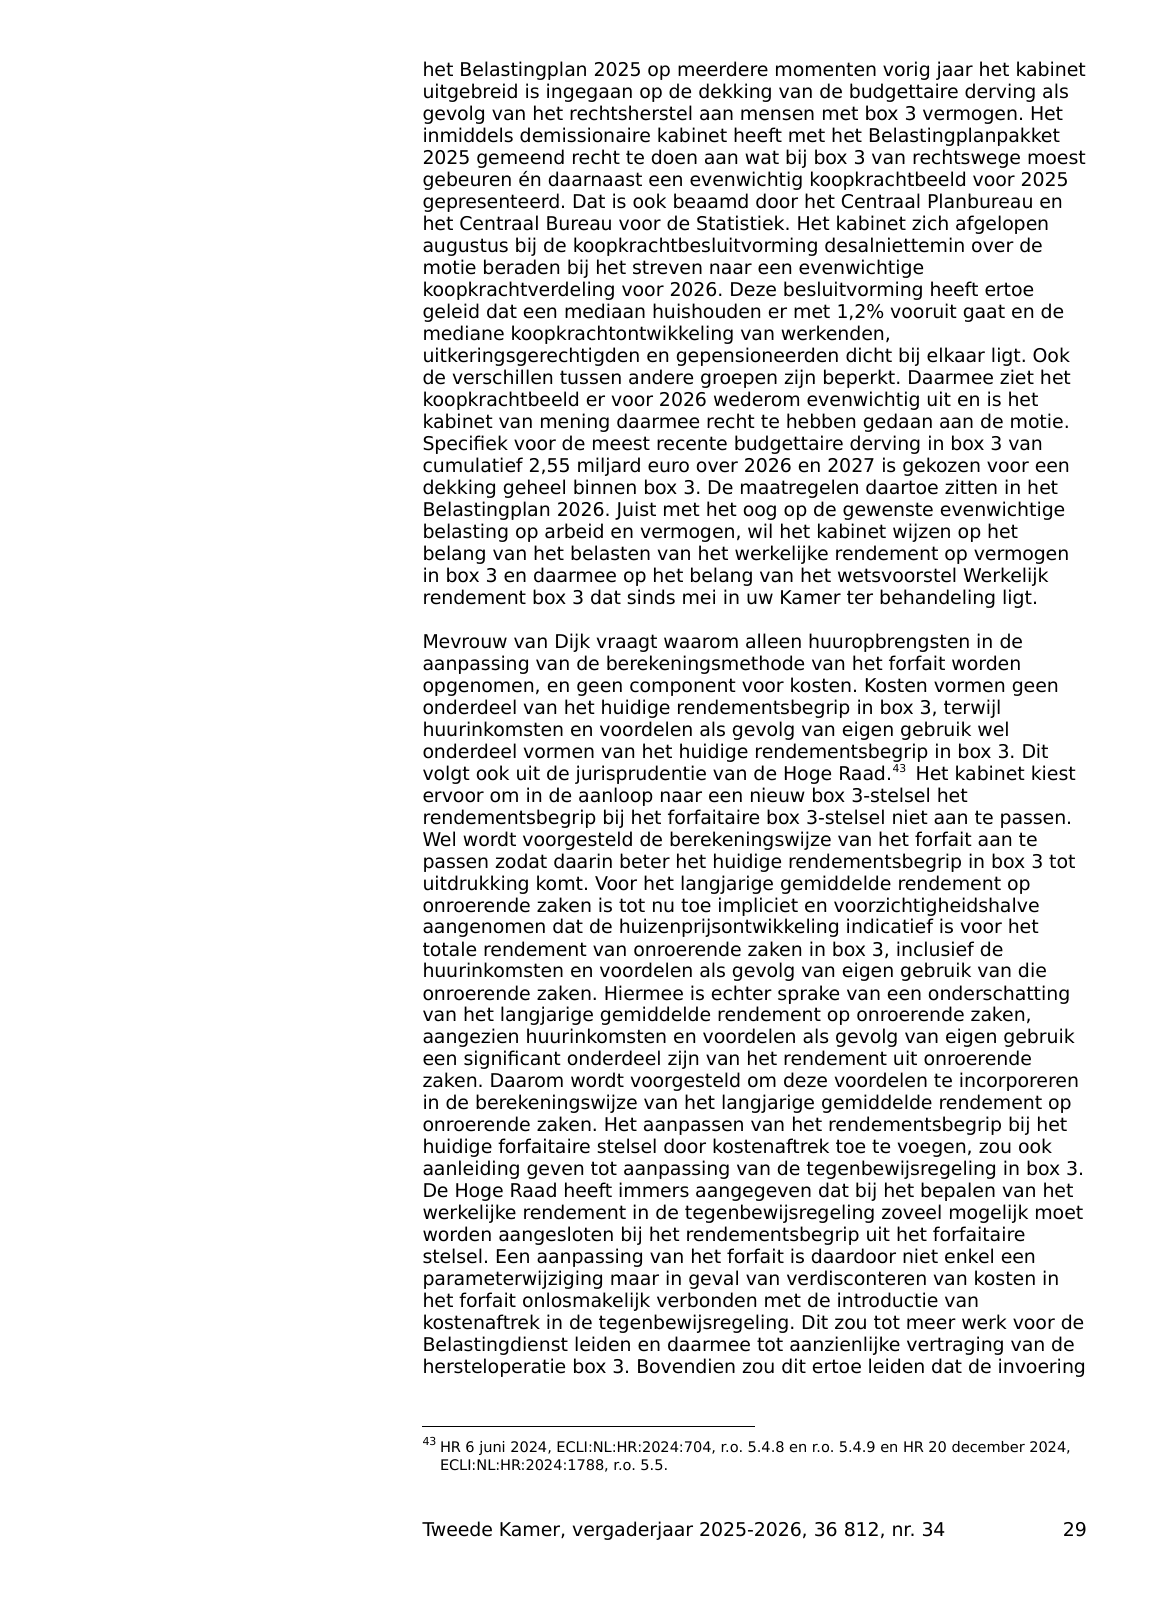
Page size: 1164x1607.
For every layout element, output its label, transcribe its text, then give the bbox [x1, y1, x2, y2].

text het Belastingplan 2025 op meerdere momenten vorig jaar het kabinet uitgebreid is ingegaan op de dekking van de budgettaire derving als gevolg van het rechtsherstel aan mensen met box 3 vermogen. Het inmiddels demissionaire kabinet heeft met het Belastingplanpakket 2025 gemeend recht te doen aan wat bij box 3 van rechtswege moest gebeuren én daarnaast een evenwichtig koopkrachtbeeld voor 2025 gepresenteerd. Dat is ook beaamd door het Centraal Planbureau en het Centraal Bureau voor de Statistiek. Het kabinet zich afgelopen augustus bij de koopkrachtbesluitvorming desalniettemin over de motie beraden bij het streven naar een evenwichtige koopkrachtverdeling voor 2026. Deze besluitvorming heeft ertoe geleid dat een mediaan huishouden er met 1,2% vooruit gaat en de mediane koopkrachtontwikkeling van werkenden, uitkeringsgerechtigden en gepensioneerden dicht bij elkaar ligt. Ook de verschillen tussen andere groepen zijn beperkt. Daarmee ziet het koopkrachtbeeld er voor 2026 wederom evenwichtig uit en is het kabinet van mening daarmee recht te hebben gedaan aan de motie. Specifiek voor de meest recente budgettaire derving in box 3 van cumulatief 2,55 miljard euro over 2026 en 2027 is gekozen voor een dekking geheel binnen box 3. De maatregelen daartoe zitten in het Belastingplan 2026. Juist met het oog op de gewenste evenwichtige belasting op arbeid en vermogen, wil het kabinet wijzen op het belang van het belasten van het werkelijke rendement op vermogen in box 3 en daarmee op het belang van het wetsvoorstel Werkelijk rendement box 3 dat sinds mei in uw Kamer ter behandeling ligt. [422, 59, 1087, 608]
text HR 6 juni 2024, ECLI:NL:HR:2024:704, r.o. 5.4.8 en r.o. 5.4.9 en HR 20 december 2024, ECLI:NL:HR:2024:1788, r.o. 5.5. [422, 1435, 1087, 1474]
text Mevrouw van Dijk vraagt waarom alleen huuropbrengsten in de aanpassing van de berekeningsmethode van het forfait worden opgenomen, en geen component voor kosten. Kosten vormen geen onderdeel van het huidige rendementsbegrip in box 3, terwijl huurinkomsten en voordelen als gevolg van eigen gebruik wel onderdeel vormen van het huidige rendementsbegrip in box 3. Dit volgt ook uit de jurisprudentie van de Hoge Raad. Het kabinet kiest ervoor om in de aanloop naar een nieuw box 3-stelsel het rendementsbegrip bij het forfaitaire box 3-stelsel niet aan te passen. Wel wordt voorgesteld de berekeningswijze van het forfait aan te passen zodat daarin beter het huidige rendementsbegrip in box 3 tot uitdrukking komt. Voor het langjarige gemiddelde rendement op onroerende zaken is tot nu toe impliciet en voorzichtigheidshalve aangenomen dat de huizenprijsontwikkeling indicatief is voor het totale rendement van onroerende zaken in box 3, inclusief de huurinkomsten en voordelen als gevolg van eigen gebruik van die onroerende zaken. Hiermee is echter sprake van een onderschatting van het langjarige gemiddelde rendement op onroerende zaken, aangezien huurinkomsten en voordelen als gevolg van eigen gebruik een significant onderdeel zijn van het rendement uit onroerende zaken. Daarom wordt voorgesteld om deze voordelen te incorporeren in de berekeningswijze van het langjarige gemiddelde rendement op onroerende zaken. Het aanpassen van het rendementsbegrip bij het huidige forfaitaire stelsel door kostenaftrek toe te voegen, zou ook aanleiding geven tot aanpassing van de tegenbewijsregeling in box 3. De Hoge Raad heeft immers aangegeven dat bij het bepalen van het werkelijke rendement in de tegenbewijsregeling zoveel mogelijk moet worden aangesloten bij het rendementsbegrip uit het forfaitaire stelsel. Een aanpassing van het forfait is daardoor niet enkel een parameterwijziging maar in geval van verdisconteren van kosten in het forfait onlosmakelijk verbonden met de introductie van kostenaftrek in de tegenbewijsregeling. Dit zou tot meer werk voor de Belastingdienst leiden en daarmee tot aanzienlijke vertraging van de hersteloperatie box 3. Bovendien zou dit ertoe leiden dat de invoering [422, 631, 1087, 1378]
